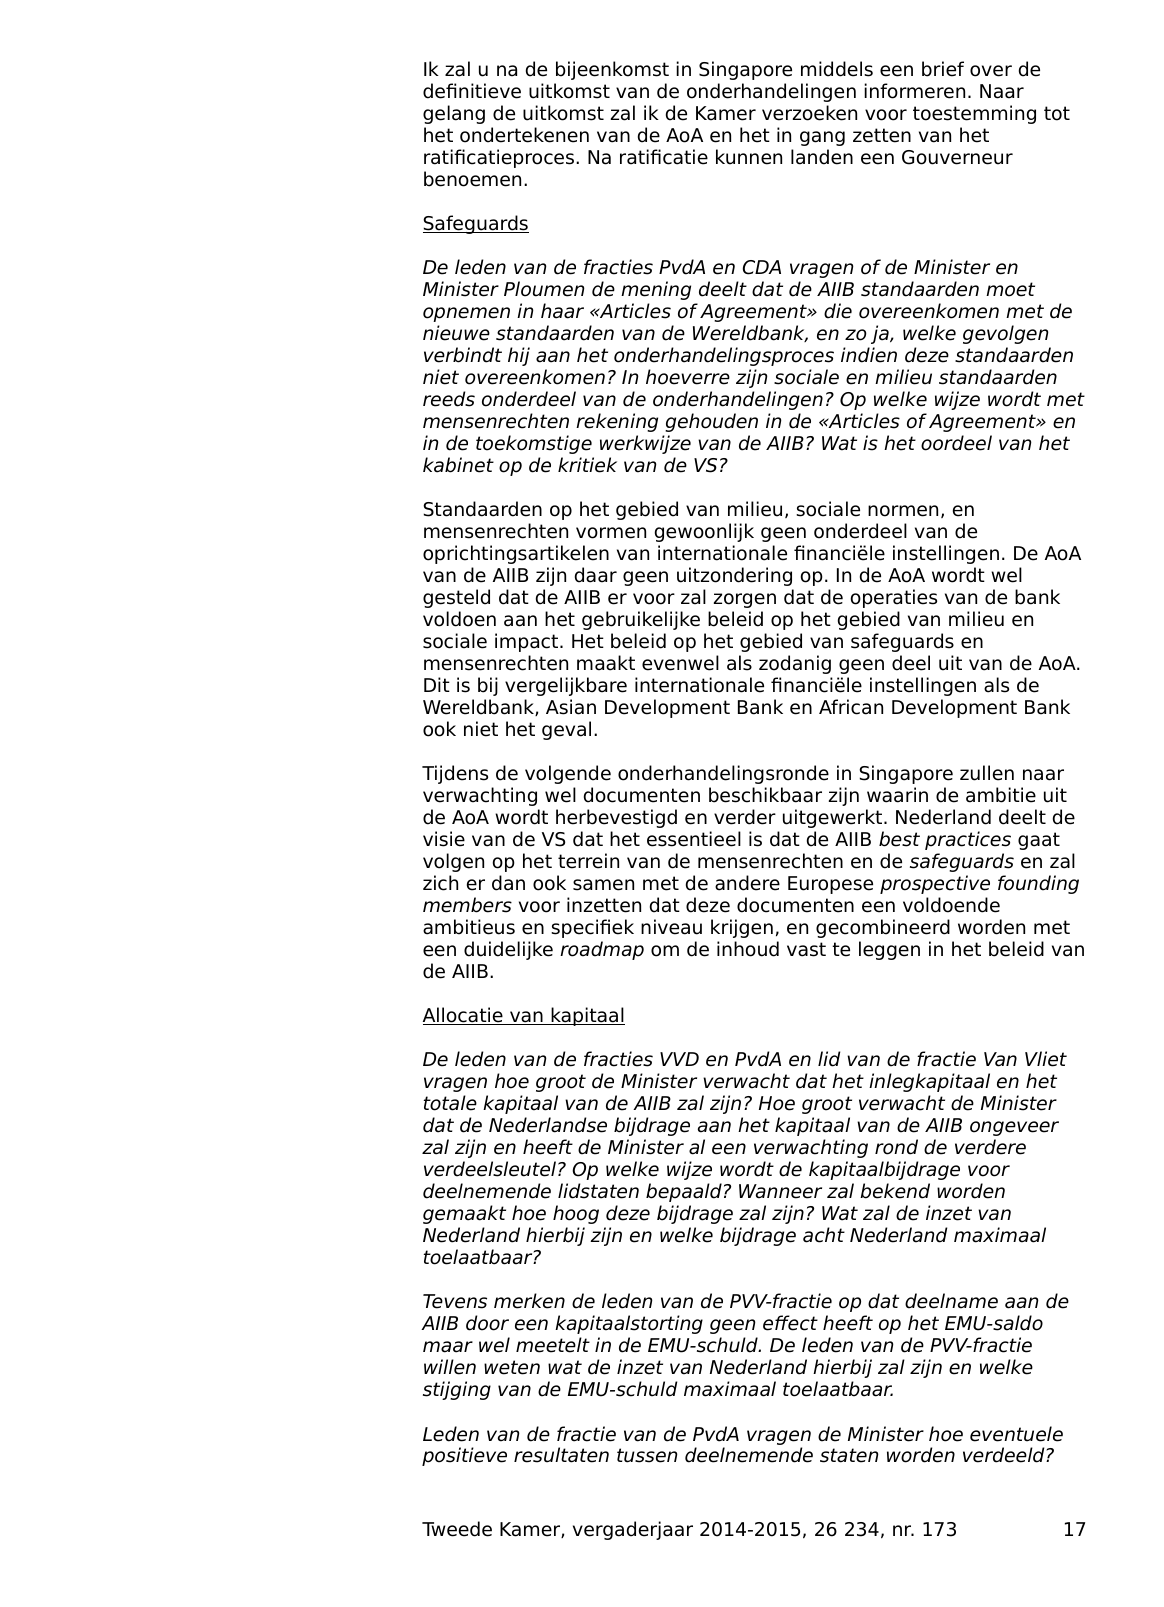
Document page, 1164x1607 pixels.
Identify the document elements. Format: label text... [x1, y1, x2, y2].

text De leden van de fracties VVD en PvdA en lid van de fractie Van Vliet vragen hoe groot de Minister verwacht dat het inlegkapitaal en het totale kapitaal van de AIIB zal zijn? Hoe groot verwacht de Minister dat de Nederlandse bijdrage aan het kapitaal van de AIIB ongeveer zal zijn en heeft de Minister al een verwachting rond de verdere verdeelsleutel? Op welke wijze wordt de kapitaalbijdrage voor deelnemende lidstaten bepaald? Wanneer zal bekend worden gemaakt hoe hoog deze bijdrage zal zijn? Wat zal de inzet van Nederland hierbij zijn en welke bijdrage acht Nederland maximaal toelaatbaar? [422, 1049, 1087, 1269]
text Tevens merken de leden van de PVV-fractie op dat deelname aan de AIIB door een kapitaalstorting geen effect heeft op het EMU-saldo maar wel meetelt in de EMU-schuld. De leden van de PVV-fractie willen weten wat de inzet van Nederland hierbij zal zijn en welke stijging van de EMU-schuld maximaal toelaatbaar. [422, 1291, 1087, 1401]
text De leden van de fracties PvdA en CDA vragen of de Minister en Minister Ploumen de mening deelt dat de AIIB standaarden moet opnemen in haar «Articles of Agreement» die overeenkomen met de nieuwe standaarden van de Wereldbank, en zo ja, welke gevolgen verbindt hij aan het onderhandelingsproces indien deze standaarden niet overeenkomen? In hoeverre zijn sociale en milieu standaarden reeds onderdeel van de onderhandelingen? Op welke wijze wordt met mensenrechten rekening gehouden in de «Articles of Agreement» en in de toekomstige werkwijze van de AIIB? Wat is het oordeel van het kabinet op de kritiek van de VS? [422, 257, 1087, 477]
subtitle Allocatie van kapitaal [422, 1005, 1087, 1027]
text Leden van de fractie van de PvdA vragen de Minister hoe eventuele positieve resultaten tussen deelnemende staten worden verdeeld? [422, 1423, 1087, 1467]
text Ik zal u na de bijeenkomst in Singapore middels een brief over de definitieve uitkomst van de onderhandelingen informeren. Naar gelang de uitkomst zal ik de Kamer verzoeken voor toestemming tot het ondertekenen van de AoA en het in gang zetten van het ratificatieproces. Na ratificatie kunnen landen een Gouverneur benoemen. [422, 59, 1087, 191]
text Standaarden op het gebied van milieu, sociale normen, en mensenrechten vormen gewoonlijk geen onderdeel van de oprichtingsartikelen van internationale financiële instellingen. De AoA van de AIIB zijn daar geen uitzondering op. In de AoA wordt wel gesteld dat de AIIB er voor zal zorgen dat de operaties van de bank voldoen aan het gebruikelijke beleid op het gebied van milieu en sociale impact. Het beleid op het gebied van safeguards en mensenrechten maakt evenwel als zodanig geen deel uit van de AoA. Dit is bij vergelijkbare internationale financiële instellingen als de Wereldbank, Asian Development Bank en African Development Bank ook niet het geval. [422, 499, 1087, 741]
subtitle Safeguards [422, 213, 1087, 235]
text Tijdens de volgende onderhandelingsronde in Singapore zullen naar verwachting wel documenten beschikbaar zijn waarin de ambitie uit de AoA wordt herbevestigd en verder uitgewerkt. Nederland deelt de visie van de VS dat het essentieel is dat de AIIB best practices gaat volgen op het terrein van de mensenrechten en de safeguards en zal zich er dan ook samen met de andere Europese prospective founding members voor inzetten dat deze documenten een voldoende ambitieus en specifiek niveau krijgen, en gecombineerd worden met een duidelijke roadmap om de inhoud vast te leggen in het beleid van de AIIB. [422, 763, 1087, 983]
